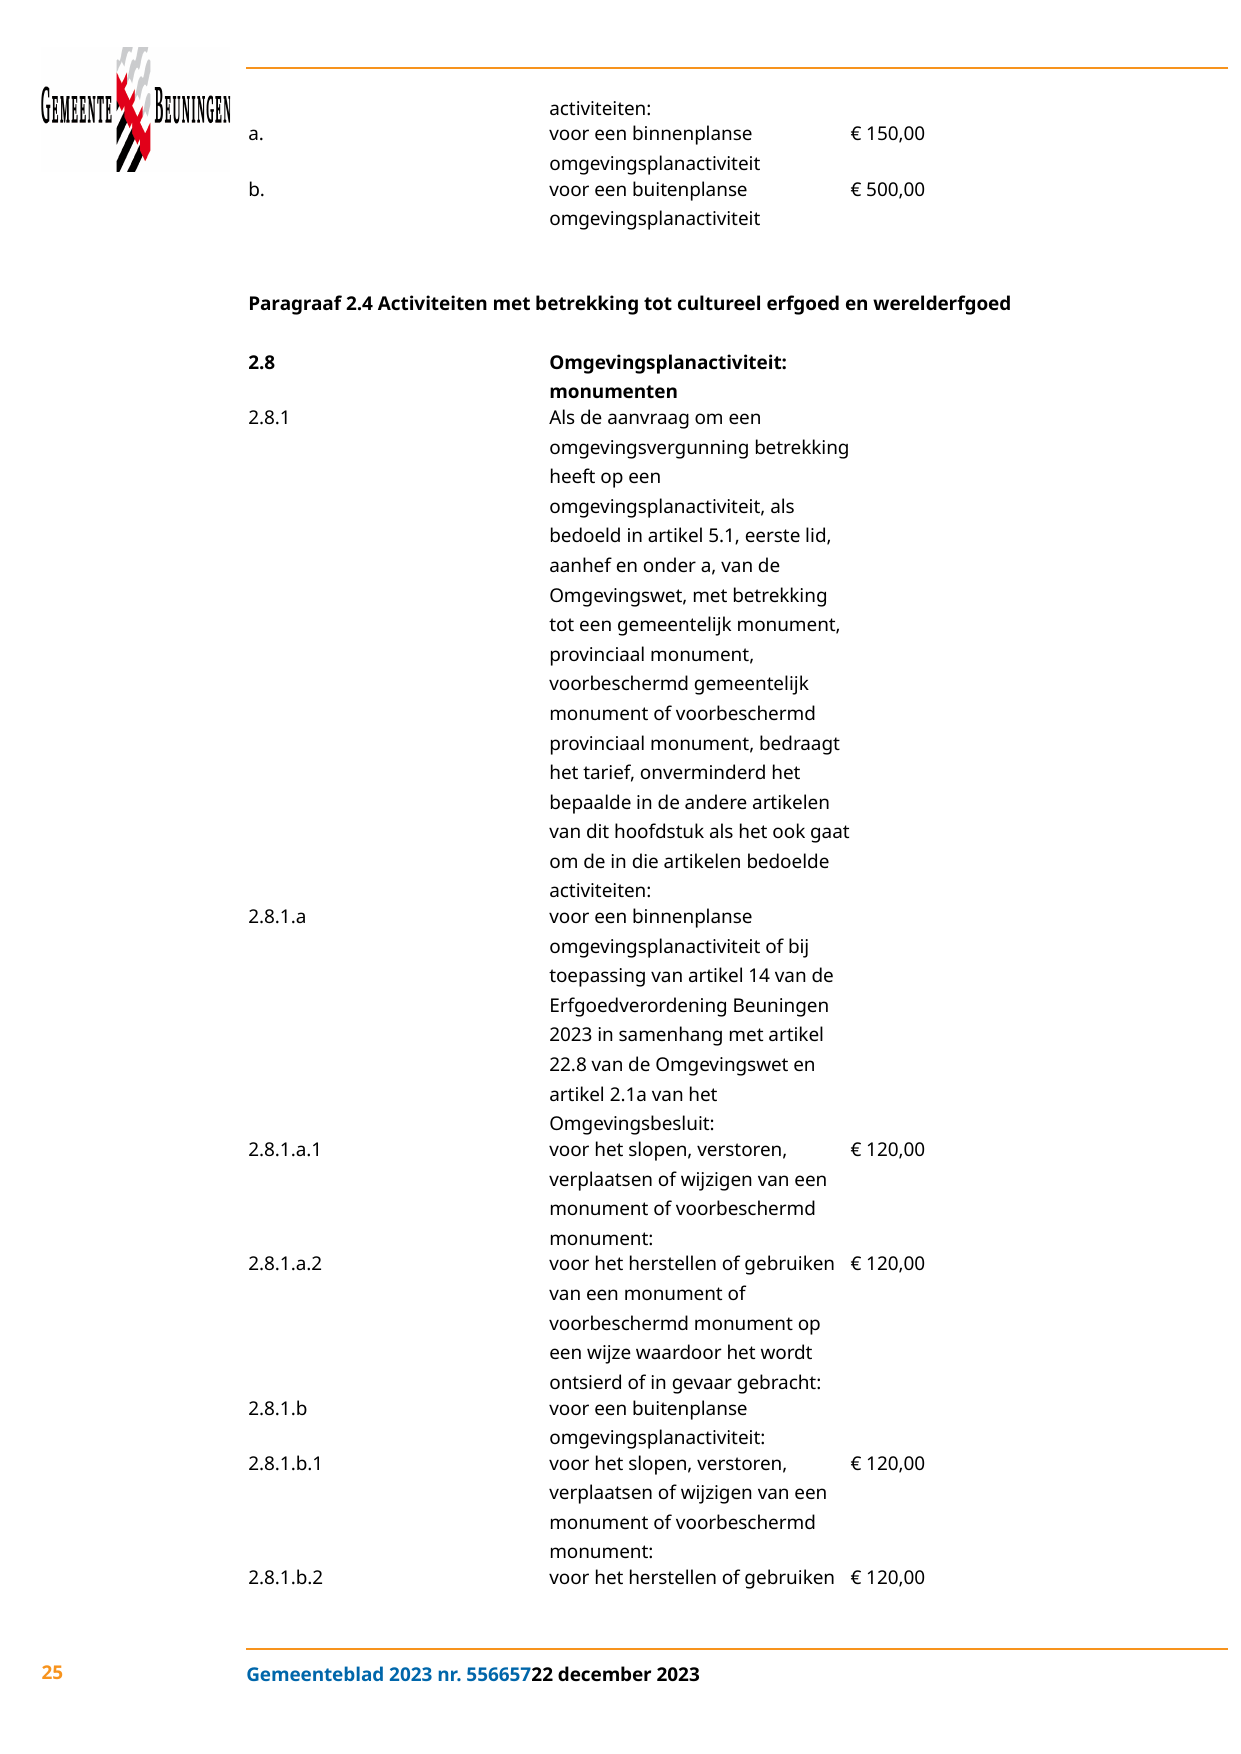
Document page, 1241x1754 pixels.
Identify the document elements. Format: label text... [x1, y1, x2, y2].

table_cell voor een binnenplanse omgevingsplanactiviteit [549, 121, 850, 176]
table_cell [248, 95, 549, 121]
table_cell [549, 231, 850, 257]
table_cell € 500,00 [850, 176, 1152, 231]
table_cell € 120,00 [850, 1251, 1152, 1395]
table_cell voor een binnenplanse omgevingsplanactiviteit of bij toepassing van artikel 14 van de Erfgoedverordening Beuningen 2023 in samenhang met artikel 22.8 van de Omgevingswet en artikel 2.1a van het Omgevingsbesluit: [549, 903, 850, 1136]
table_cell [850, 404, 1152, 903]
table_cell voor het slopen, verstoren, verplaatsen of wijzigen van een monument of voorbeschermd monument: [549, 1450, 850, 1564]
table_cell [248, 231, 549, 257]
table_cell voor het herstellen of gebruiken [549, 1565, 850, 1590]
table_cell voor een buitenplanse omgevingsplanactiviteit: [549, 1395, 850, 1450]
table_cell [850, 231, 1152, 257]
table_cell Als de aanvraag om een omgevingsvergunning betrekking heeft op een omgevingsplanactiviteit, als bedoeld in artikel 5.1, eerste lid, aanhef en onder a, van de Omgevingswet, met betrekking tot een gemeentelijk monument, provinciaal monument, voorbeschermd gemeentelijk monument of voorbeschermd provinciaal monument, bedraagt het tarief, onverminderd het bepaalde in de andere artikelen van dit hoofdstuk als het ook gaat om de in die artikelen bedoelde activiteiten: [549, 404, 850, 903]
table_header [850, 349, 1152, 404]
table_cell 2.8.1.b.2 [248, 1565, 549, 1590]
table_cell [850, 1395, 1152, 1450]
table_cell b. [248, 176, 549, 231]
table_cell € 120,00 [850, 1136, 1152, 1251]
table_cell 2.8.1.b [248, 1395, 549, 1450]
table_cell activiteiten: [549, 95, 850, 121]
table_cell voor het herstellen of gebruiken van een monument of voorbeschermd monument op een wijze waardoor het wordt ontsierd of in gevaar gebracht: [549, 1251, 850, 1395]
table_cell 2.8.1.a [248, 903, 549, 1136]
table_cell 2.8.1.a.2 [248, 1251, 549, 1395]
table_cell voor een buitenplanse omgevingsplanactiviteit [549, 176, 850, 231]
table_cell voor het slopen, verstoren, verplaatsen of wijzigen van een monument of voorbeschermd monument: [549, 1136, 850, 1251]
table_header Omgevingsplanactiviteit: monumenten [549, 349, 850, 404]
table_header 2.8 [248, 349, 549, 404]
table_cell a. [248, 121, 549, 176]
table_cell € 120,00 [850, 1565, 1152, 1590]
table_cell € 150,00 [850, 121, 1152, 176]
table_cell [850, 903, 1152, 1136]
table_cell 2.8.1.b.1 [248, 1450, 549, 1564]
table_cell 2.8.1 [248, 404, 549, 903]
table_cell 2.8.1.a.1 [248, 1136, 549, 1251]
picture [41, 47, 231, 172]
table_cell € 120,00 [850, 1450, 1152, 1564]
table_cell [850, 95, 1152, 121]
text Paragraaf 2.4 Activiteiten met betrekking tot cultureel erfgoed en werelderfgoed [248, 290, 1152, 315]
